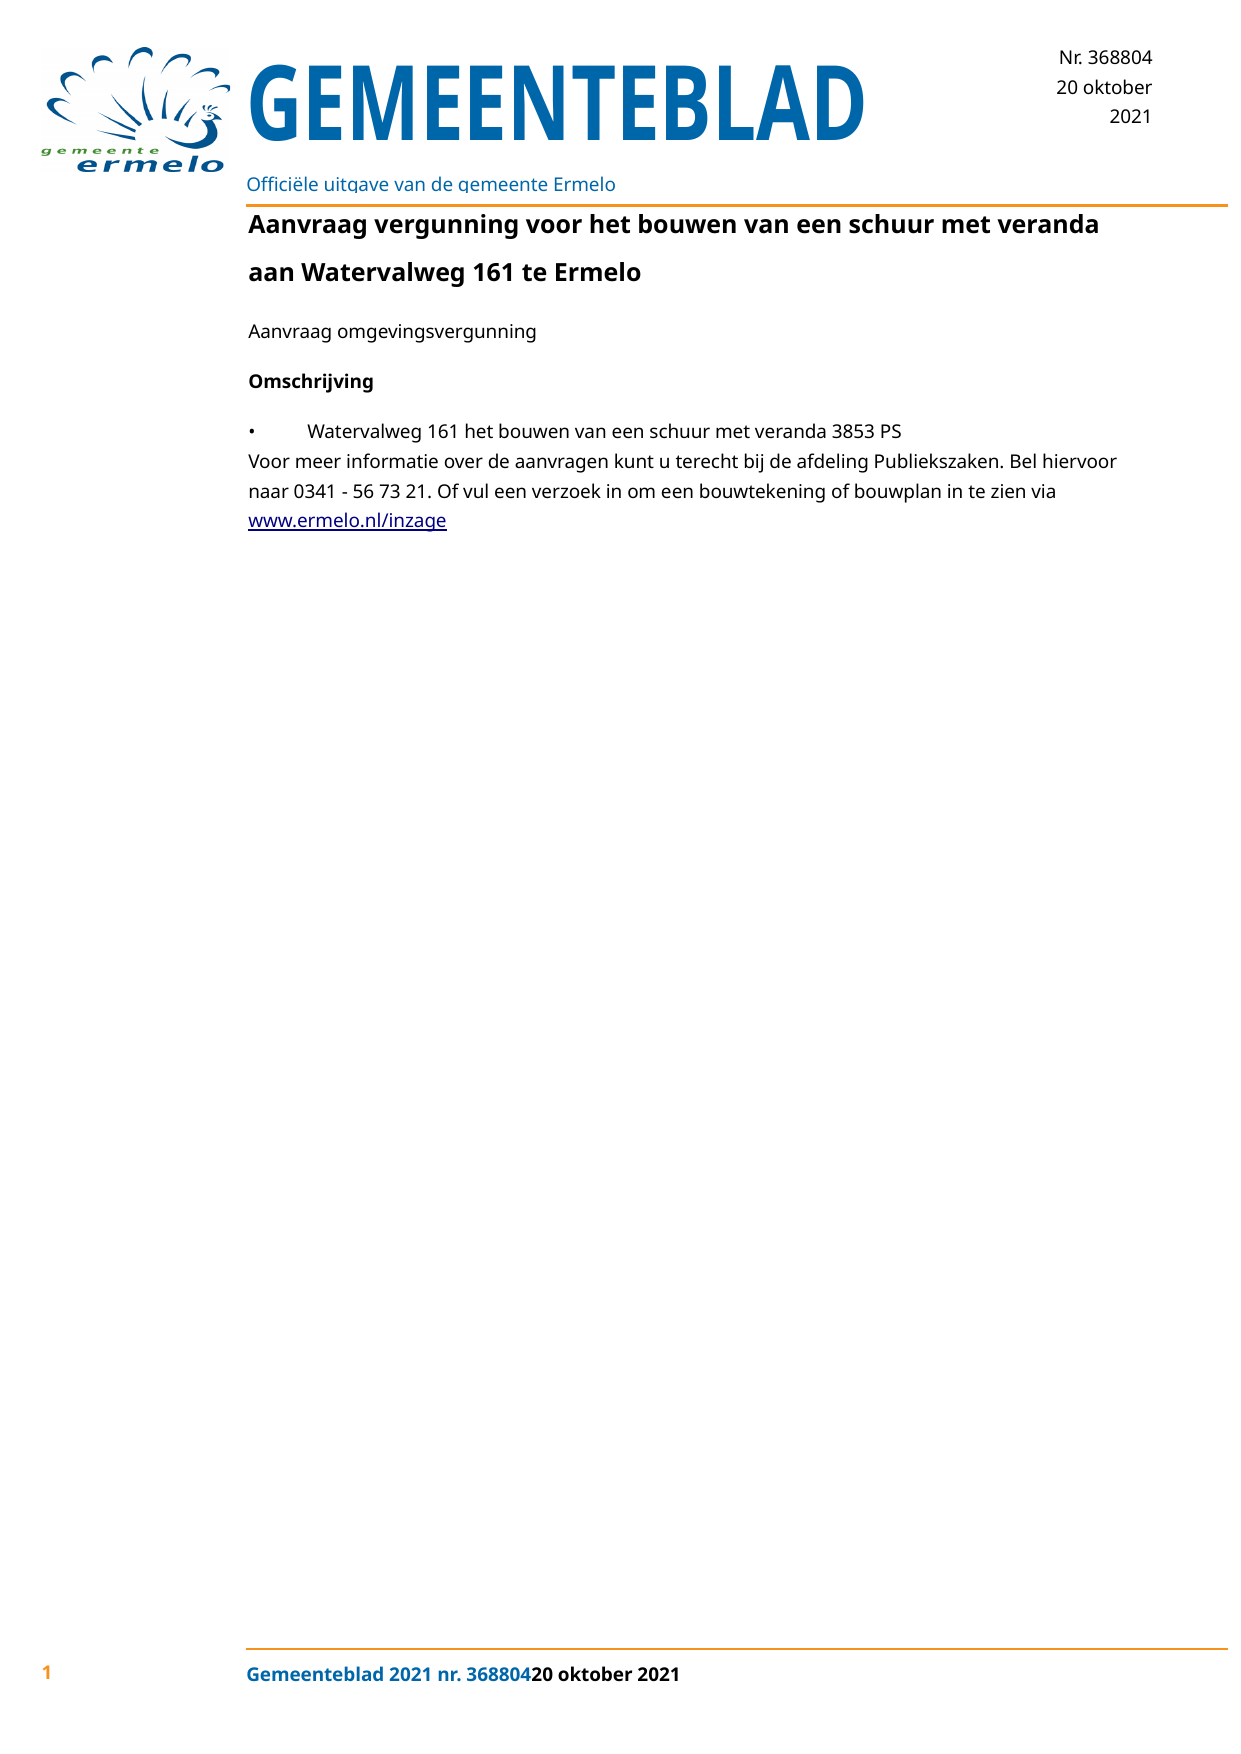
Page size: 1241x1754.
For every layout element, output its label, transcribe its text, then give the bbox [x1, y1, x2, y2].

text Aanvraag omgevingsvergunning [248, 318, 1152, 344]
text Voor meer informatie over de aanvragen kunt u terecht bij de afdeling Publiekszaken. Bel hiervoor naar 0341 - 56 73 21. Of vul een verzoek in om een bouwtekening of bouwplan in te zien via www.ermelo.nl/inzage [248, 448, 1152, 533]
text Omschrijving [248, 368, 1152, 394]
text Aanvraag vergunning voor het bouwen van een schuur met veranda aan Watervalweg 161 te Ermelo [248, 207, 1152, 288]
picture [41, 47, 231, 172]
list Watervalweg 161 het bouwen van een schuur met veranda 3853 PS [248, 419, 1152, 444]
